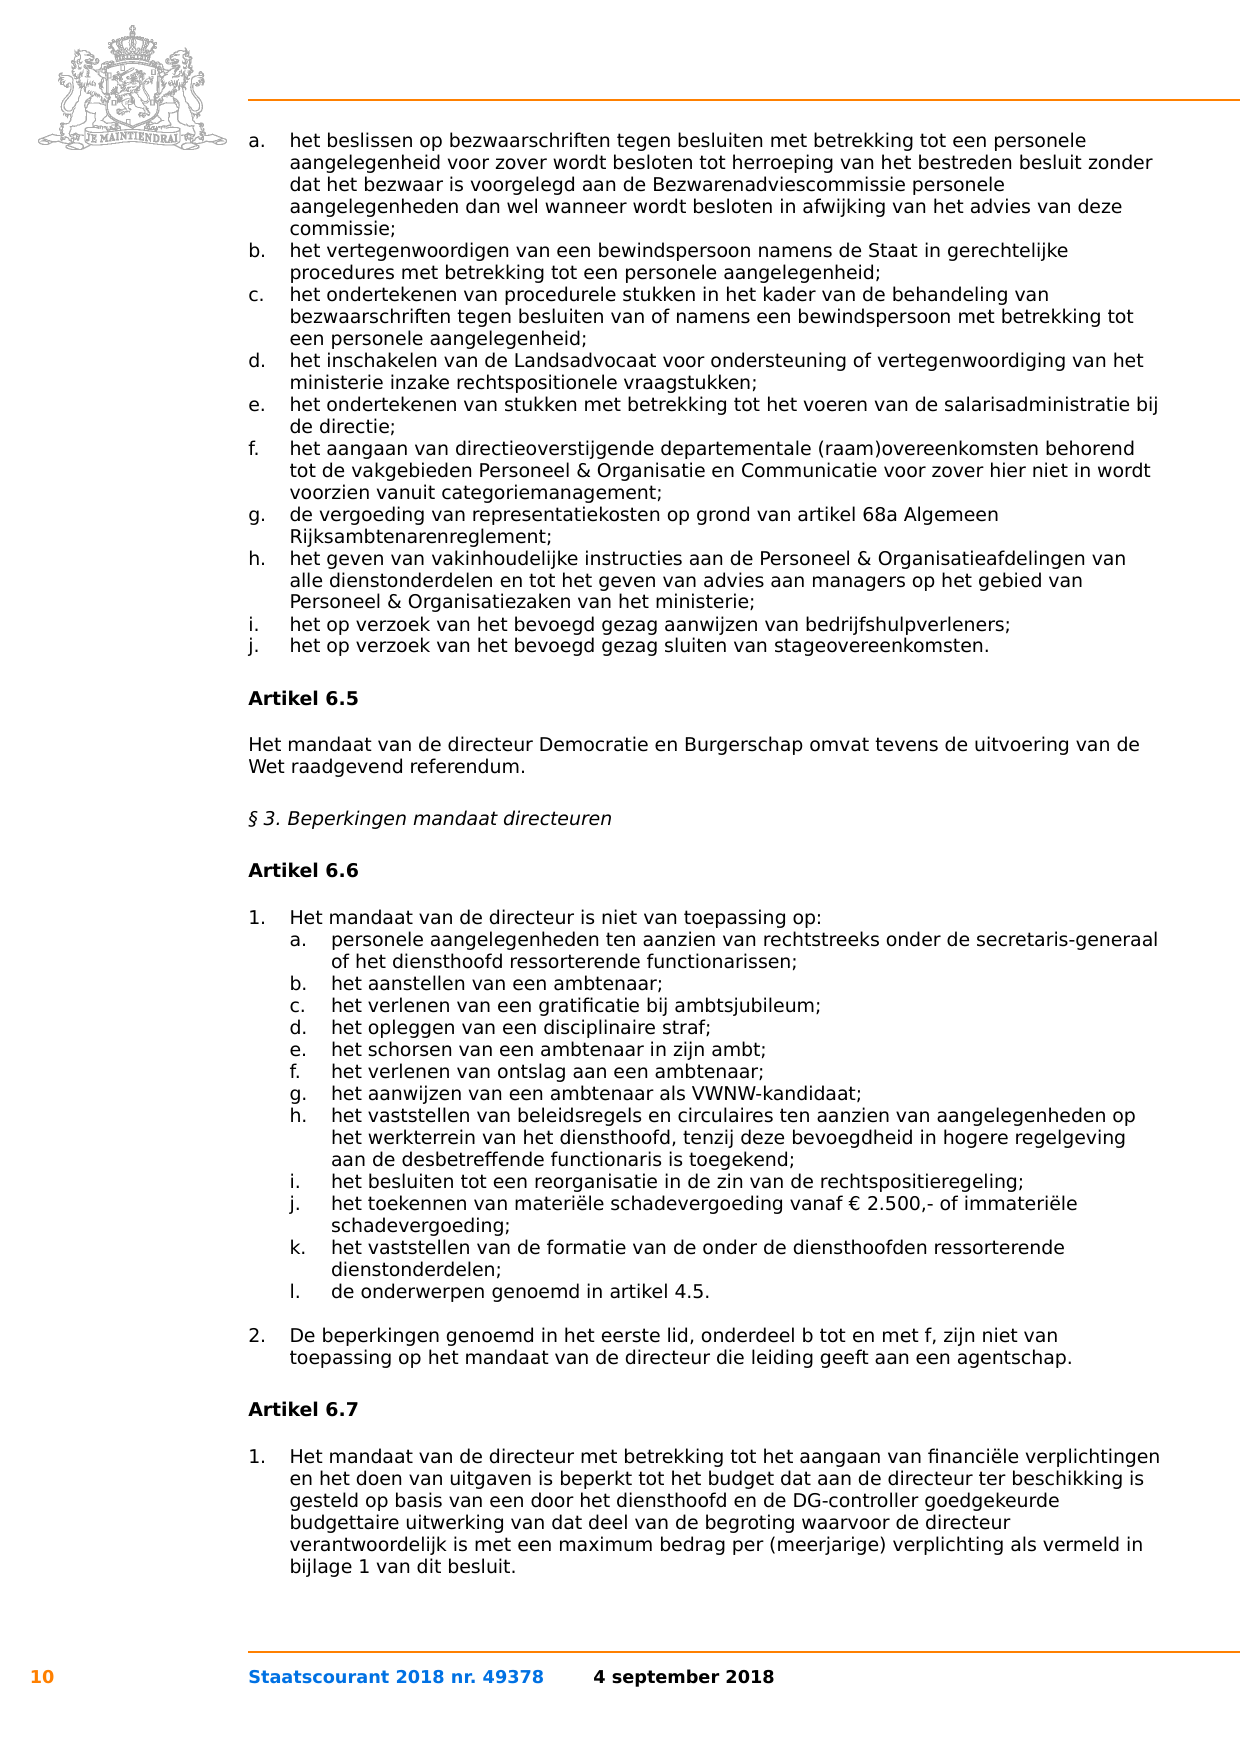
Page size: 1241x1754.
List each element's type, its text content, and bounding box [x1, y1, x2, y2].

subtitle Artikel 6.6 [248, 860, 1163, 882]
text j. het toekennen van materiële schadevergoeding vanaf € 2.500,- of immateriële schadevergoeding; [289, 1193, 1163, 1237]
text j. het op verzoek van het bevoegd gezag sluiten van stageovereenkomsten. [248, 635, 1163, 657]
text h. het geven van vakinhoudelijke instructies aan de Personeel & Organisatieafdelingen van alle dienstonderdelen en tot het geven van advies aan managers op het gebied van Personeel & Organisatiezaken van het ministerie; [248, 547, 1163, 613]
text 1. Het mandaat van de directeur met betrekking tot het aangaan van financiële verplichtingen en het doen van uitgaven is beperkt tot het budget dat aan de directeur ter beschikking is gesteld op basis van een door het diensthoofd en de DG-controller goedgekeurde budgettaire uitwerking van dat deel van de begroting waarvoor de directeur verantwoordelijk is met een maximum bedrag per (meerjarige) verplichting als vermeld in bijlage 1 van dit besluit. [248, 1446, 1163, 1578]
text f. het verlenen van ontslag aan een ambtenaar; [289, 1061, 1163, 1083]
text e. het ondertekenen van stukken met betrekking tot het voeren van de salarisadministratie bij de directie; [248, 394, 1163, 438]
text a. het beslissen op bezwaarschriften tegen besluiten met betrekking tot een personele aangelegenheid voor zover wordt besloten tot herroeping van het bestreden besluit zonder dat het bezwaar is voorgelegd aan de Bezwarenadviescommissie personele aangelegenheden dan wel wanneer wordt besloten in afwijking van het advies van deze commissie; [248, 130, 1163, 240]
text c. het verlenen van een gratificatie bij ambtsjubileum; [289, 995, 1163, 1017]
text 2. De beperkingen genoemd in het eerste lid, onderdeel b tot en met f, zijn niet van toepassing op het mandaat van de directeur die leiding geeft aan een agentschap. [248, 1325, 1163, 1369]
text c. het ondertekenen van procedurele stukken in het kader van de behandeling van bezwaarschriften tegen besluiten van of namens een bewindspersoon met betrekking tot een personele aangelegenheid; [248, 284, 1163, 350]
text 1. Het mandaat van de directeur is niet van toepassing op: [248, 907, 1163, 929]
text b. het vertegenwoordigen van een bewindspersoon namens de Staat in gerechtelijke procedures met betrekking tot een personele aangelegenheid; [248, 240, 1163, 284]
subtitle Artikel 6.5 [248, 687, 1163, 709]
subtitle Artikel 6.7 [248, 1399, 1163, 1421]
text i. het besluiten tot een reorganisatie in de zin van de rechtspositieregeling; [289, 1171, 1163, 1193]
text k. het vaststellen van de formatie van de onder de diensthoofden ressorterende dienstonderdelen; [289, 1237, 1163, 1281]
text d. het opleggen van een disciplinaire straf; [289, 1017, 1163, 1039]
text e. het schorsen van een ambtenaar in zijn ambt; [289, 1039, 1163, 1061]
text l. de onderwerpen genoemd in artikel 4.5. [289, 1281, 1163, 1303]
text a. personele aangelegenheden ten aanzien van rechtstreeks onder de secretaris-generaal of het diensthoofd ressorterende functionarissen; [289, 929, 1163, 973]
text d. het inschakelen van de Landsadvocaat voor ondersteuning of vertegenwoordiging van het ministerie inzake rechtspositionele vraagstukken; [248, 350, 1163, 394]
text f. het aangaan van directieoverstijgende departementale (raam)overeenkomsten behorend tot de vakgebieden Personeel & Organisatie en Communicatie voor zover hier niet in wordt voorzien vanuit categoriemanagement; [248, 438, 1163, 503]
text g. het aanwijzen van een ambtenaar als VWNW-kandidaat; [289, 1083, 1163, 1105]
text b. het aanstellen van een ambtenaar; [289, 973, 1163, 995]
picture [38, 25, 227, 150]
subtitle § 3. Beperkingen mandaat directeuren [248, 808, 1163, 830]
text i. het op verzoek van het bevoegd gezag aanwijzen van bedrijfshulpverleners; [248, 613, 1163, 635]
text g. de vergoeding van representatiekosten op grond van artikel 68a Algemeen Rijksambtenarenreglement; [248, 503, 1163, 547]
text Het mandaat van de directeur Democratie en Burgerschap omvat tevens de uitvoering van de Wet raadgevend referendum. [248, 734, 1163, 778]
text h. het vaststellen van beleidsregels en circulaires ten aanzien van aangelegenheden op het werkterrein van het diensthoofd, tenzij deze bevoegdheid in hogere regelgeving aan de desbetreffende functionaris is toegekend; [289, 1105, 1163, 1171]
